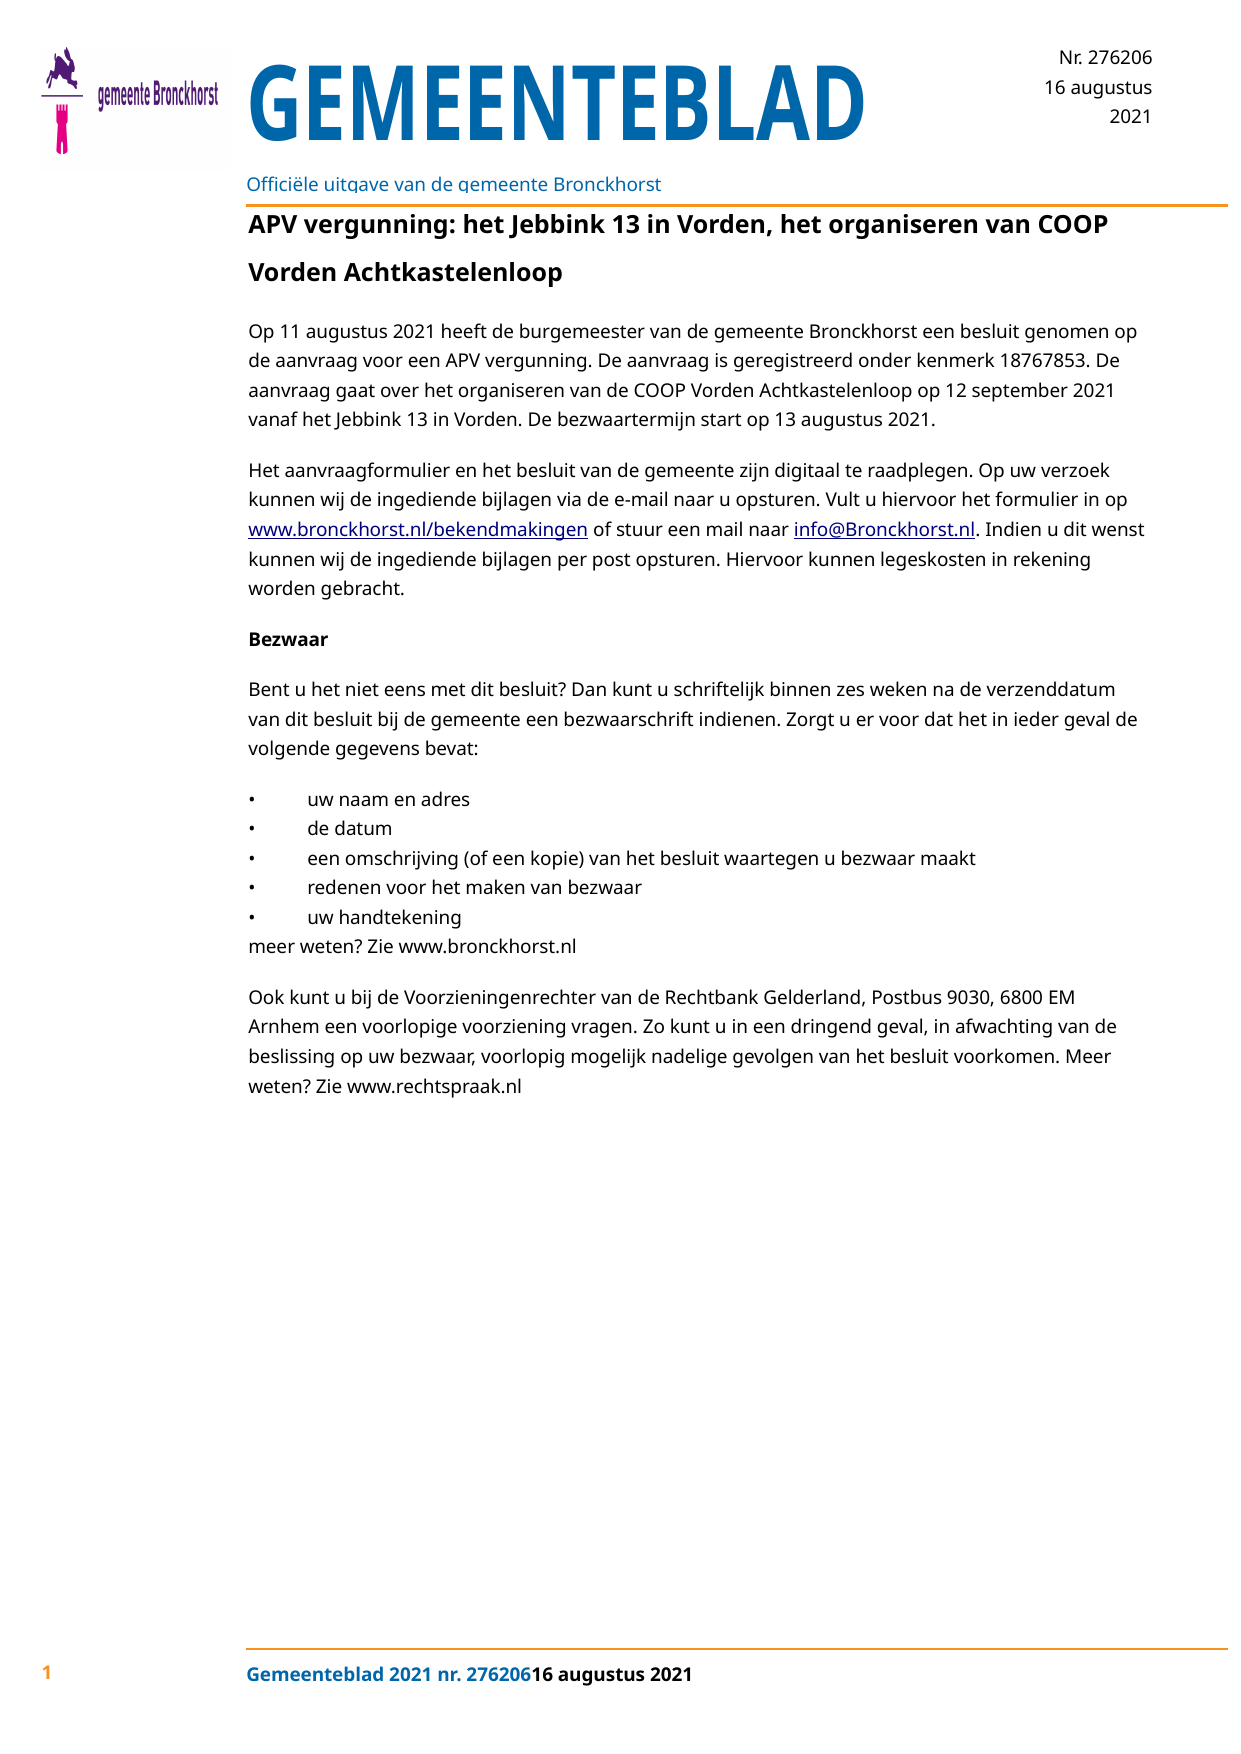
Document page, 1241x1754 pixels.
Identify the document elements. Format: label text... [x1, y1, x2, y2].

picture [41, 47, 231, 172]
list redenen voor het maken van bezwaar [248, 874, 1152, 900]
list een omschrijving (of een kopie) van het besluit waartegen u bezwaar maakt [248, 845, 1152, 871]
text Op 11 augustus 2021 heeft de burgemeester van de gemeente Bronckhorst een besluit genomen op de aanvraag voor een APV vergunning. De aanvraag is geregistreerd onder kenmerk 18767853. De aanvraag gaat over het organiseren van de COOP Vorden Achtkastelenloop op 12 september 2021 vanaf het Jebbink 13 in Vorden. De bezwaartermijn start op 13 augustus 2021. [248, 318, 1152, 432]
list uw handtekening [248, 904, 1152, 930]
text Bent u het niet eens met dit besluit? Dan kunt u schriftelijk binnen zes weken na de verzenddatum van dit besluit bij de gemeente een bezwaarschrift indienen. Zorgt u er voor dat het in ieder geval de volgende gegevens bevat: [248, 676, 1152, 761]
text meer weten? Zie www.bronckhorst.nl [248, 934, 1152, 959]
list de datum [248, 815, 1152, 841]
text Het aanvraagformulier en het besluit van de gemeente zijn digitaal te raadplegen. Op uw verzoek kunnen wij de ingediende bijlagen via de e-mail naar u opsturen. Vult u hiervoor het formulier in op www.bronckhorst.nl/bekendmakingen of stuur een mail naar info@Bronckhorst.nl. Indien u dit wenst kunnen wij de ingediende bijlagen per post opsturen. Hiervoor kunnen legeskosten in rekening worden gebracht. [248, 457, 1152, 601]
text Bezwaar [248, 626, 1152, 652]
text Ook kunt u bij de Voorzieningenrechter van de Rechtbank Gelderland, Postbus 9030, 6800 EM Arnhem een voorlopige voorziening vragen. Zo kunt u in een dringend geval, in afwachting van de beslissing op uw bezwaar, voorlopig mogelijk nadelige gevolgen van het besluit voorkomen. Meer weten? Zie www.rechtspraak.nl [248, 984, 1152, 1099]
text APV vergunning: het Jebbink 13 in Vorden, het organiseren van COOP Vorden Achtkastelenloop [248, 207, 1152, 288]
list uw naam en adres [248, 786, 1152, 812]
